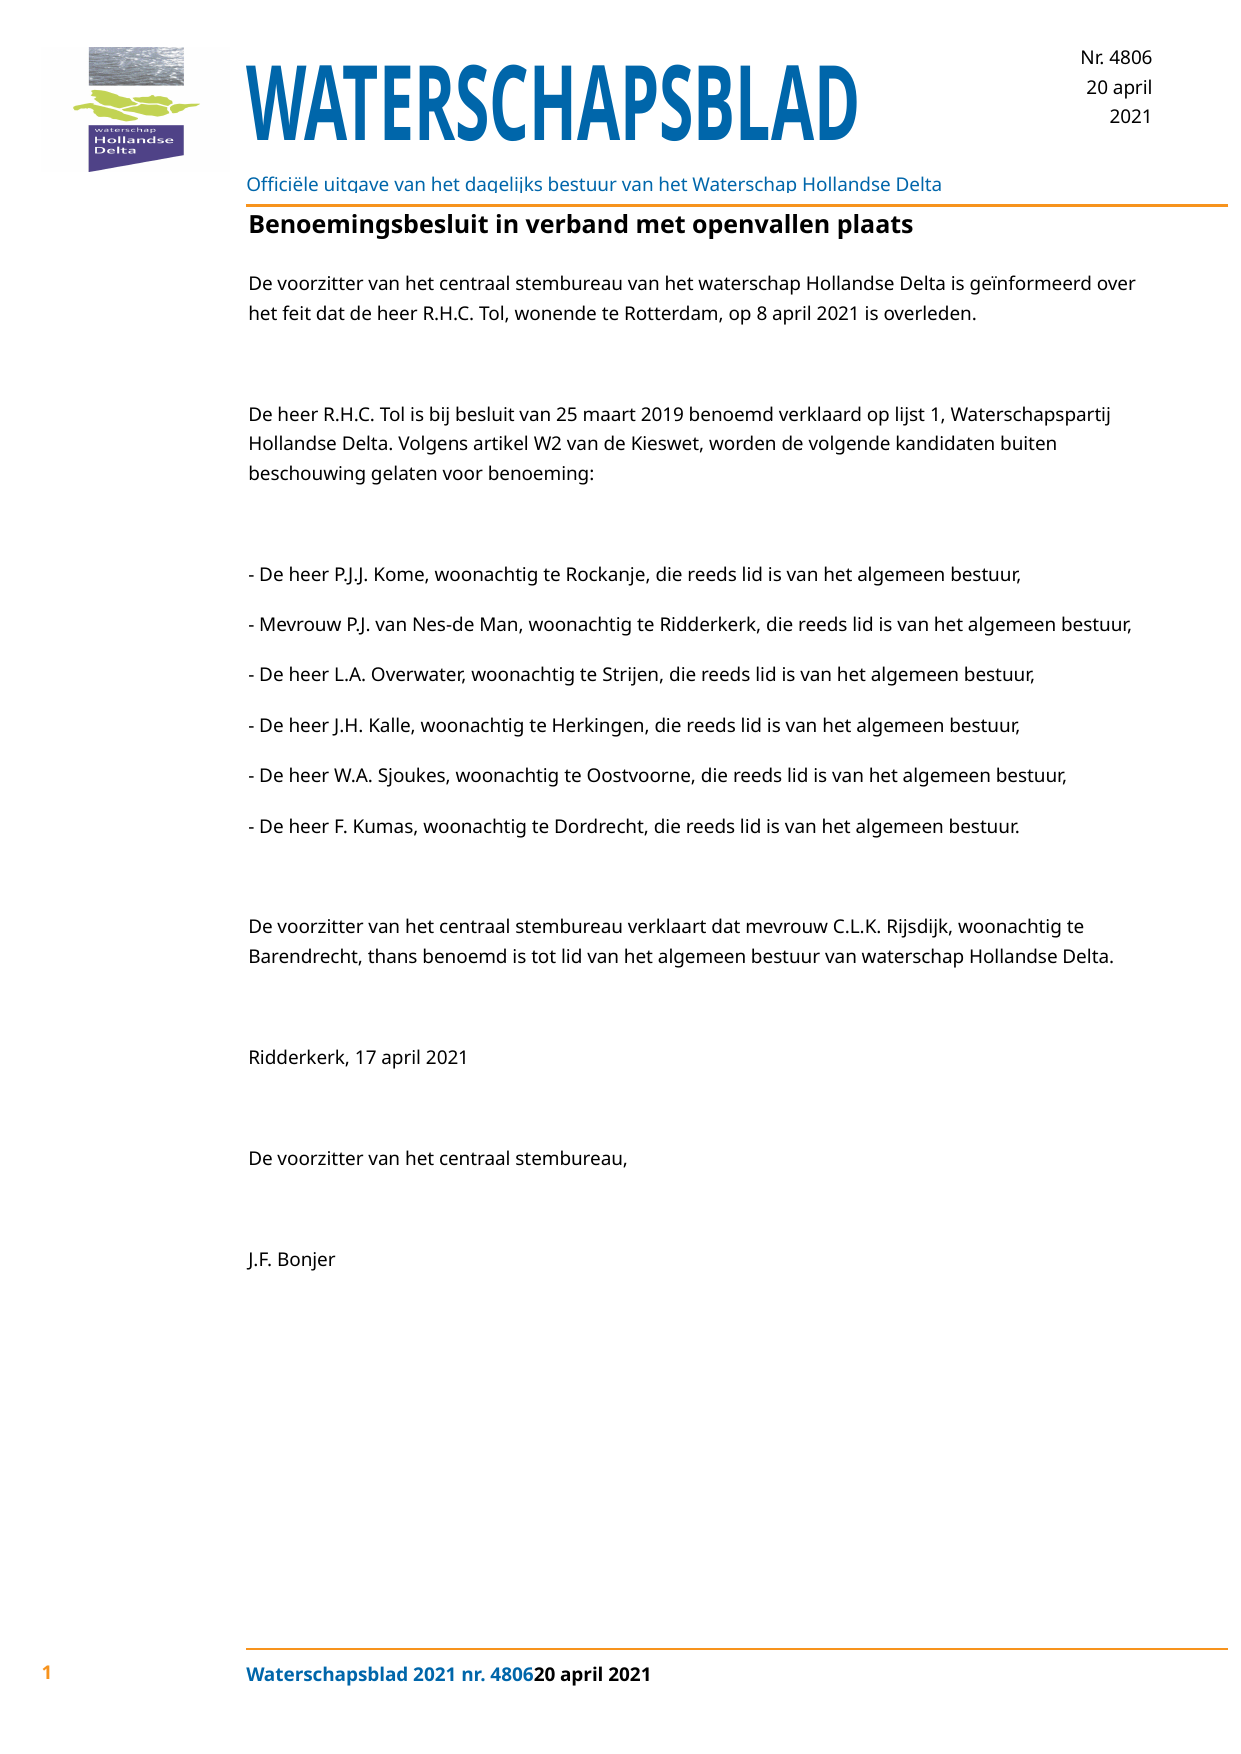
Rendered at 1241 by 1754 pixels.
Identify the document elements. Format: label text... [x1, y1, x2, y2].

picture [41, 47, 231, 172]
text - De heer F. Kumas, woonachtig te Dordrecht, die reeds lid is van het algemeen bestuur. [248, 813, 1152, 838]
text De voorzitter van het centraal stembureau, [248, 1145, 1152, 1171]
text Benoemingsbesluit in verband met openvallen plaats [248, 207, 1152, 241]
text J.F. Bonjer [248, 1246, 1152, 1271]
text - De heer L.A. Overwater, woonachtig te Strijen, die reeds lid is van het algemeen bestuur, [248, 662, 1152, 687]
text De voorzitter van het centraal stembureau van het waterschap Hollandse Delta is geïnformeerd over het feit dat de heer R.H.C. Tol, wonende te Rotterdam, op 8 april 2021 is overleden. [248, 270, 1152, 326]
text - Mevrouw P.J. van Nes-de Man, woonachtig te Ridderkerk, die reeds lid is van het algemeen bestuur, [248, 611, 1152, 637]
text De heer R.H.C. Tol is bij besluit van 25 maart 2019 benoemd verklaard op lijst 1, Waterschapspartij Hollandse Delta. Volgens artikel W2 van de Kieswet, worden de volgende kandidaten buiten beschouwing gelaten voor benoeming: [248, 401, 1152, 486]
text - De heer J.H. Kalle, woonachtig te Herkingen, die reeds lid is van het algemeen bestuur, [248, 712, 1152, 738]
text De voorzitter van het centraal stembureau verklaart dat mevrouw C.L.K. Rijsdijk, woonachtig te Barendrecht, thans benoemd is tot lid van het algemeen bestuur van waterschap Hollandse Delta. [248, 914, 1152, 969]
text - De heer W.A. Sjoukes, woonachtig te Oostvoorne, die reeds lid is van het algemeen bestuur, [248, 762, 1152, 788]
text - De heer P.J.J. Kome, woonachtig te Rockanje, die reeds lid is van het algemeen bestuur, [248, 561, 1152, 586]
text Ridderkerk, 17 april 2021 [248, 1044, 1152, 1070]
